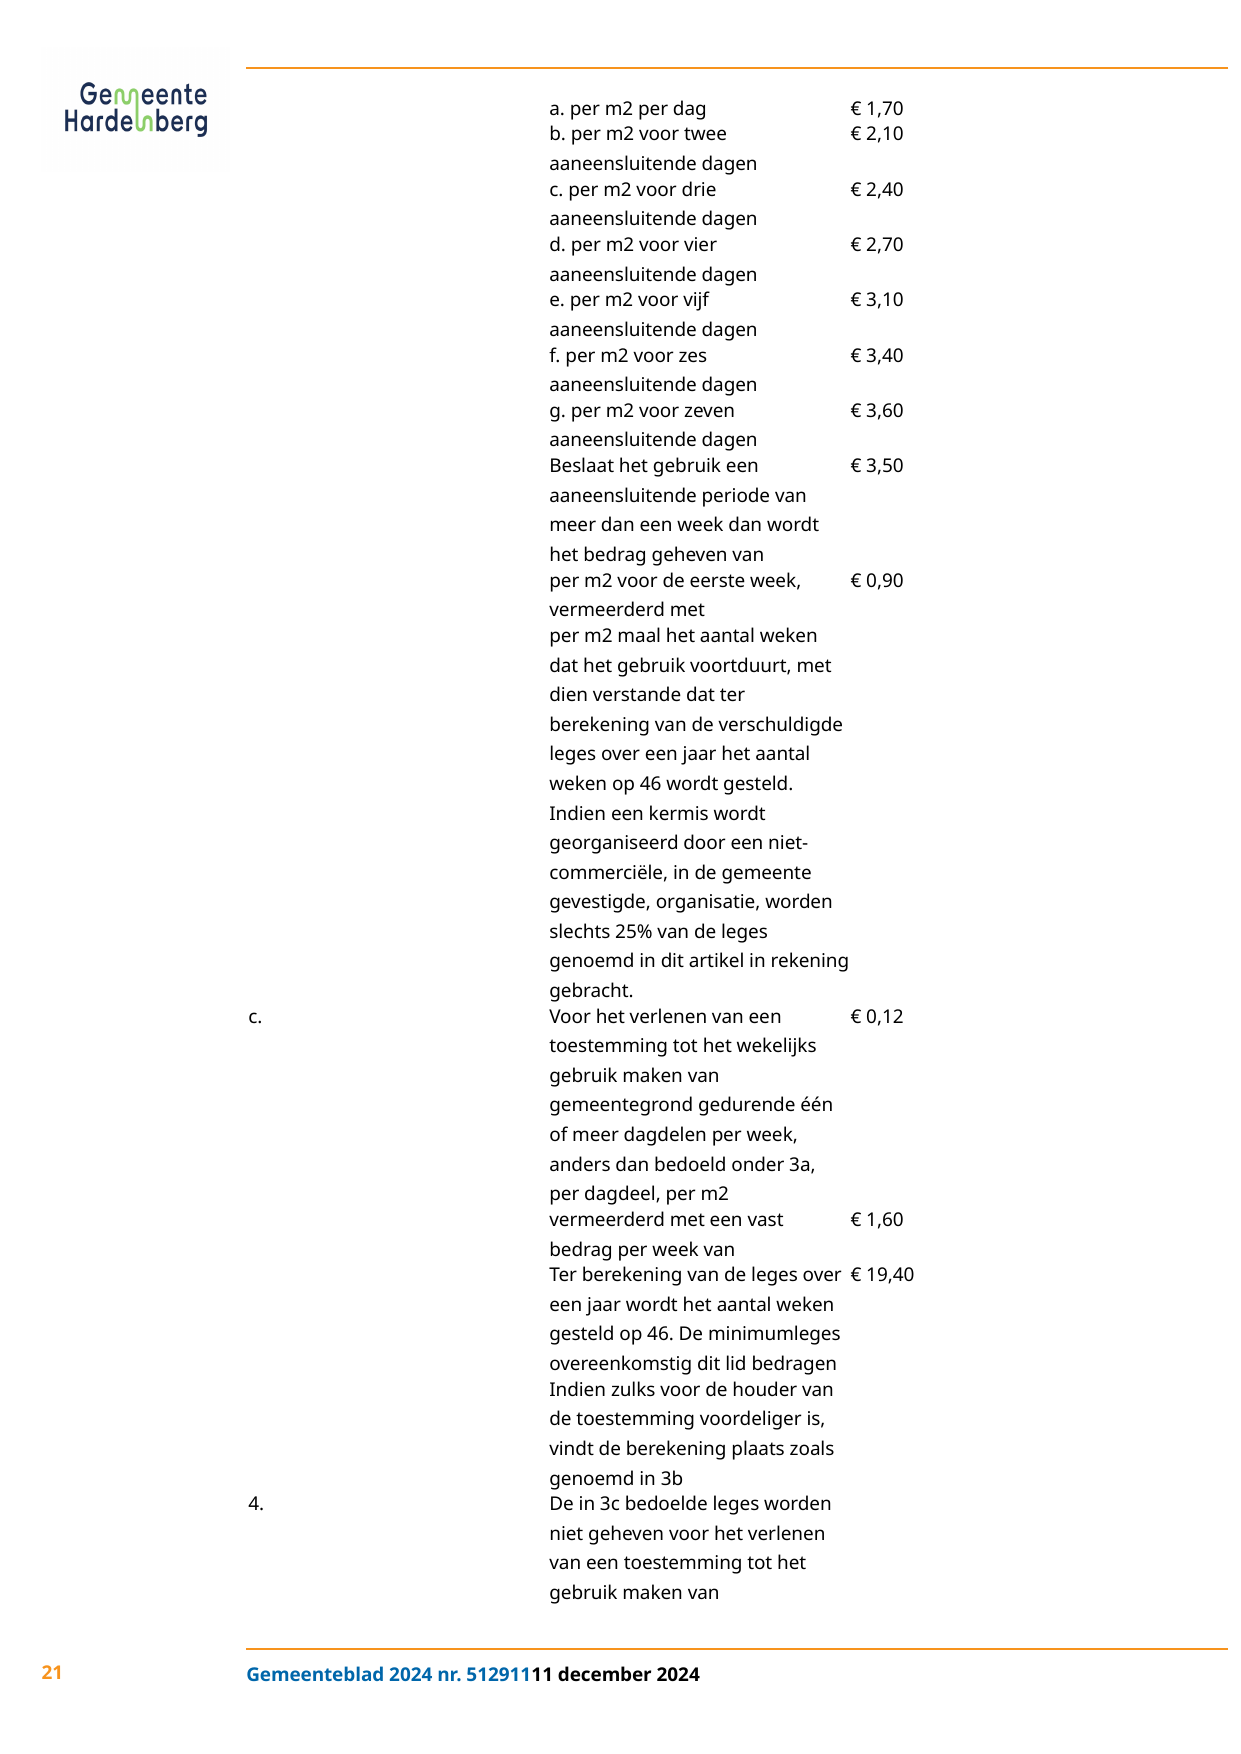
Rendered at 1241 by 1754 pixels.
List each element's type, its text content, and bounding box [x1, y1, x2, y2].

table_cell [248, 622, 549, 1003]
table_cell € 19,40 [850, 1261, 1152, 1376]
table_cell Beslaat het gebruik een aaneensluitende periode van meer dan een week dan wordt het bedrag geheven van [549, 453, 850, 567]
table_cell € 3,10 [850, 286, 1152, 342]
table_cell f. per m2 voor zes aaneensluitende dagen [549, 342, 850, 397]
table_cell € 3,50 [850, 453, 1152, 567]
table_cell [248, 176, 549, 231]
table_cell [248, 1376, 549, 1490]
table_cell c. per m2 voor drie aaneensluitende dagen [549, 176, 850, 231]
table_cell [248, 121, 549, 176]
table_cell De in 3c bedoelde leges worden niet geheven voor het verlenen van een toestemming tot het gebruik maken van [549, 1490, 850, 1605]
table_cell [850, 1490, 1152, 1605]
table_cell [248, 1206, 549, 1261]
table_cell e. per m2 voor vijf aaneensluitende dagen [549, 286, 850, 342]
table_cell [850, 1376, 1152, 1490]
table_cell [850, 622, 1152, 1003]
table_cell € 2,10 [850, 121, 1152, 176]
table_cell per m2 voor de eerste week, vermeerderd met [549, 567, 850, 622]
table_cell [248, 1261, 549, 1376]
table_cell Indien zulks voor de houder van de toestemming voordeliger is, vindt de berekening plaats zoals genoemd in 3b [549, 1376, 850, 1490]
table_cell [248, 342, 549, 397]
table_cell [248, 286, 549, 342]
table_cell g. per m2 voor zeven aaneensluitende dagen [549, 397, 850, 452]
table_cell € 0,90 [850, 567, 1152, 622]
table_cell a. per m2 per dag [549, 95, 850, 121]
table_cell [248, 567, 549, 622]
table_cell € 0,12 [850, 1003, 1152, 1206]
table_cell vermeerderd met een vast bedrag per week van [549, 1206, 850, 1261]
table_cell c. [248, 1003, 549, 1206]
table_cell b. per m2 voor twee aaneensluitende dagen [549, 121, 850, 176]
table_cell € 2,70 [850, 231, 1152, 286]
table_cell [248, 453, 549, 567]
table_cell [248, 231, 549, 286]
table_cell [248, 95, 549, 121]
table_cell € 1,60 [850, 1206, 1152, 1261]
table_cell € 3,40 [850, 342, 1152, 397]
table_cell € 1,70 [850, 95, 1152, 121]
table_cell Ter berekening van de leges over een jaar wordt het aantal weken gesteld op 46. De minimumleges overeenkomstig dit lid bedragen [549, 1261, 850, 1376]
table_cell 4. [248, 1490, 549, 1605]
table_cell [248, 397, 549, 452]
table_cell Voor het verlenen van een toestemming tot het wekelijks gebruik maken van gemeentegrond gedurende één of meer dagdelen per week, anders dan bedoeld onder 3a, per dagdeel, per m2 [549, 1003, 850, 1206]
table_cell € 2,40 [850, 176, 1152, 231]
picture [41, 47, 231, 172]
table_cell d. per m2 voor vier aaneensluitende dagen [549, 231, 850, 286]
table_cell € 3,60 [850, 397, 1152, 452]
table_cell per m2 maal het aantal weken dat het gebruik voortduurt, met dien verstande dat ter berekening van de verschuldigde leges over een jaar het aantal weken op 46 wordt gesteld. Indien een kermis wordt georganiseerd door een niet-commerciële, in de gemeente gevestigde, organisatie, worden slechts 25% van de leges genoemd in dit artikel in rekening gebracht. [549, 622, 850, 1003]
